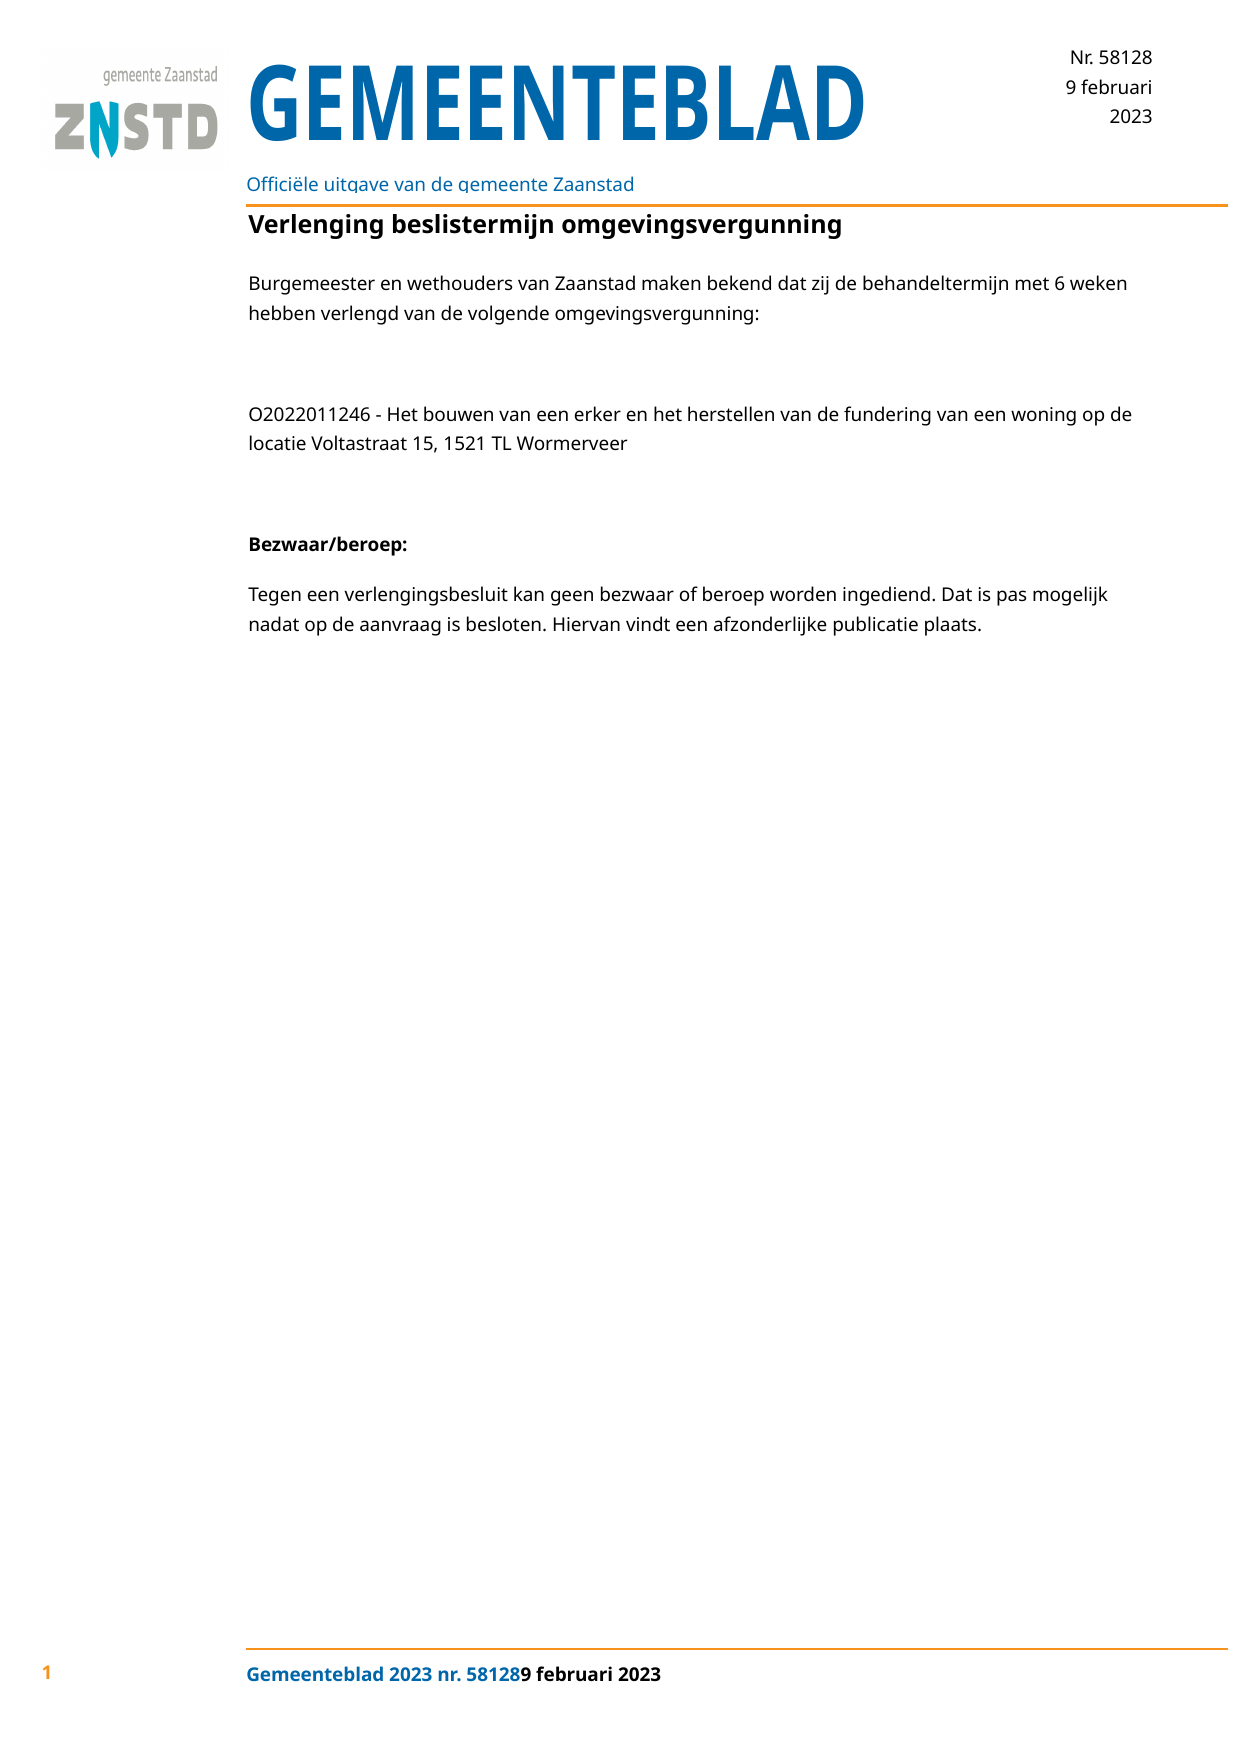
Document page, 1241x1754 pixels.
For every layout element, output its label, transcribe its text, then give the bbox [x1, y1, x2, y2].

text Tegen een verlengingsbesluit kan geen bezwaar of beroep worden ingediend. Dat is pas mogelijk nadat op de aanvraag is besloten. Hiervan vindt een afzonderlijke publicatie plaats. [248, 582, 1152, 637]
text Verlenging beslistermijn omgevingsvergunning [248, 207, 1152, 241]
text Burgemeester en wethouders van Zaanstad maken bekend dat zij de behandeltermijn met 6 weken hebben verlengd van de volgende omgevingsvergunning: [248, 270, 1152, 326]
text Bezwaar/beroep: [248, 531, 1152, 557]
text O2022011246 - Het bouwen van een erker en het herstellen van de fundering van een woning op de locatie Voltastraat 15, 1521 TL Wormerveer [248, 401, 1152, 456]
picture [41, 47, 231, 172]
